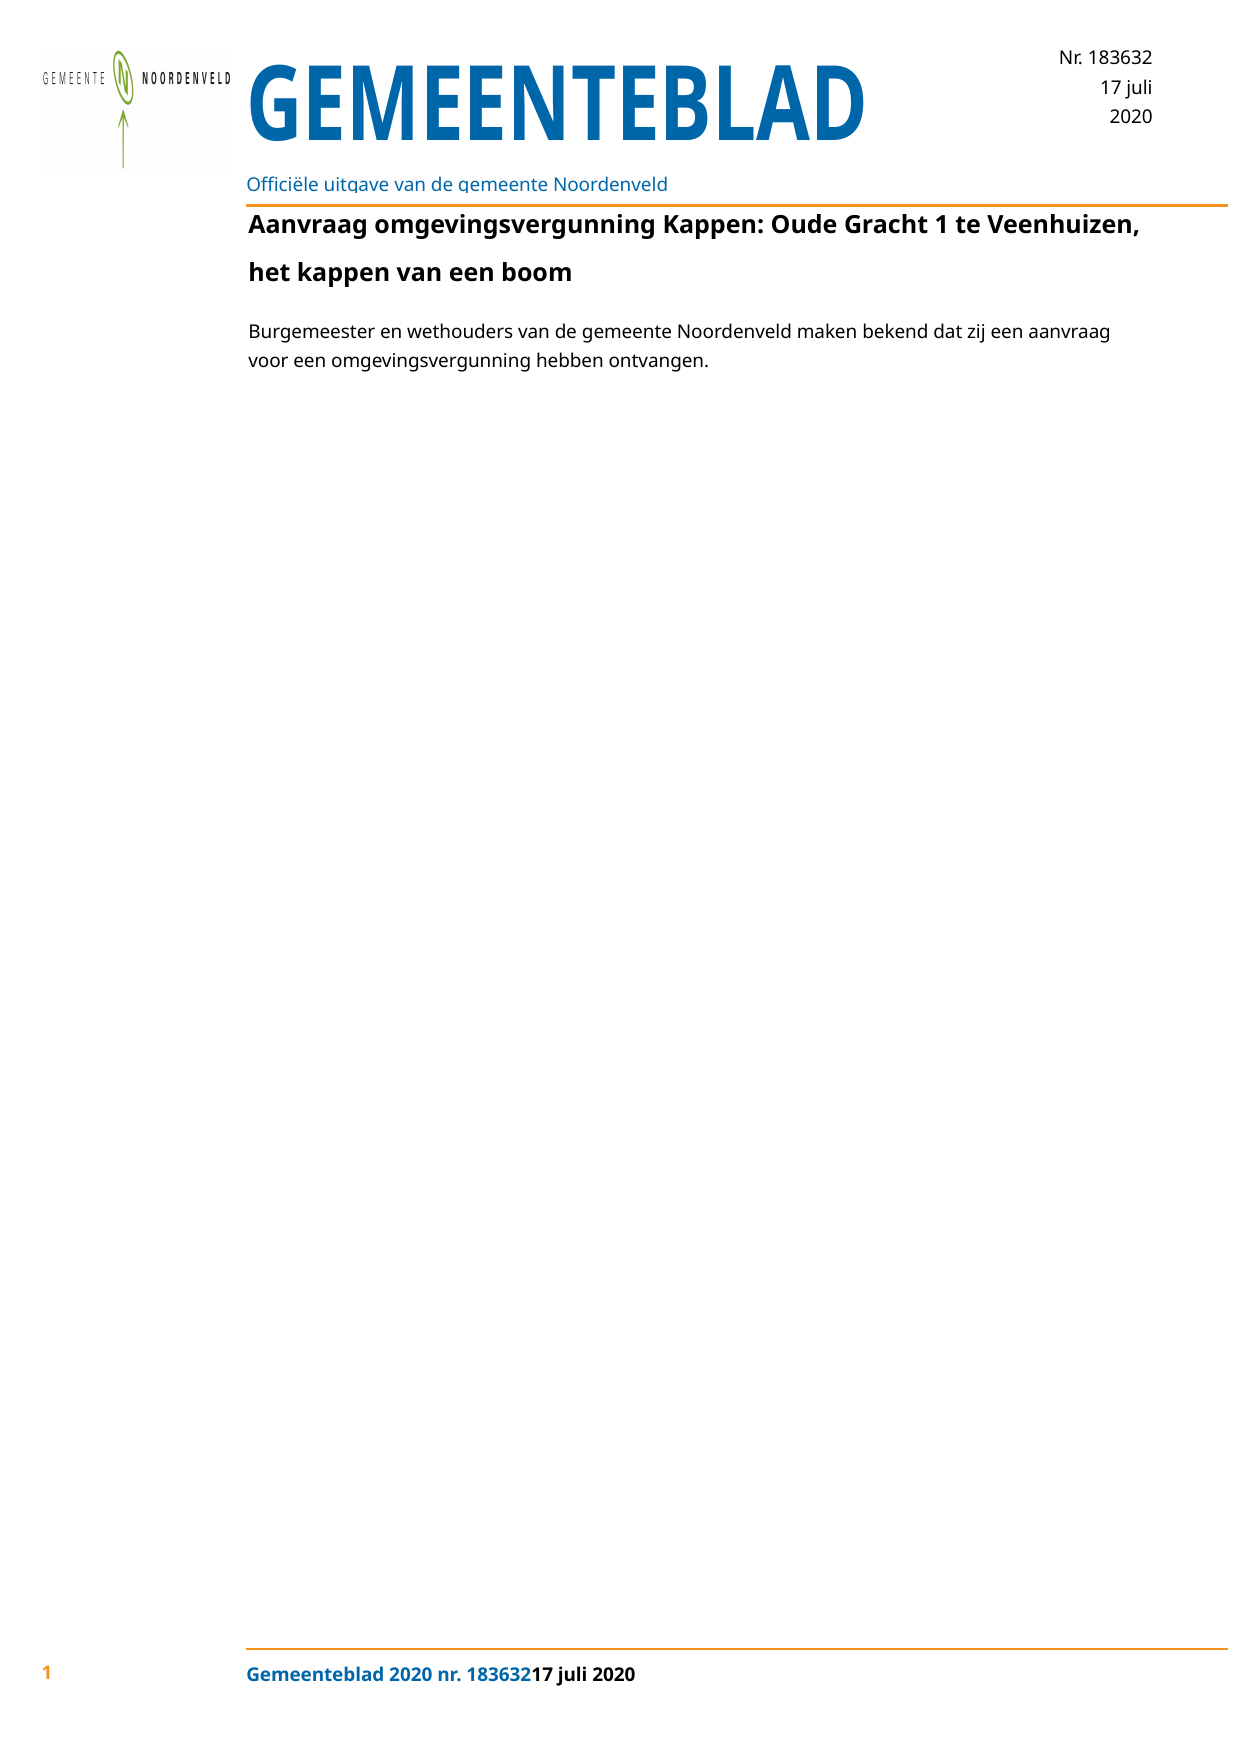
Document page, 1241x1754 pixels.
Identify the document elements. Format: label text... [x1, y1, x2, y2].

text Aanvraag omgevingsvergunning Kappen: Oude Gracht 1 te Veenhuizen, het kappen van een boom [248, 207, 1152, 288]
picture [41, 47, 231, 172]
text Burgemeester en wethouders van de gemeente Noordenveld maken bekend dat zij een aanvraag voor een omgevingsvergunning hebben ontvangen. [248, 318, 1152, 373]
